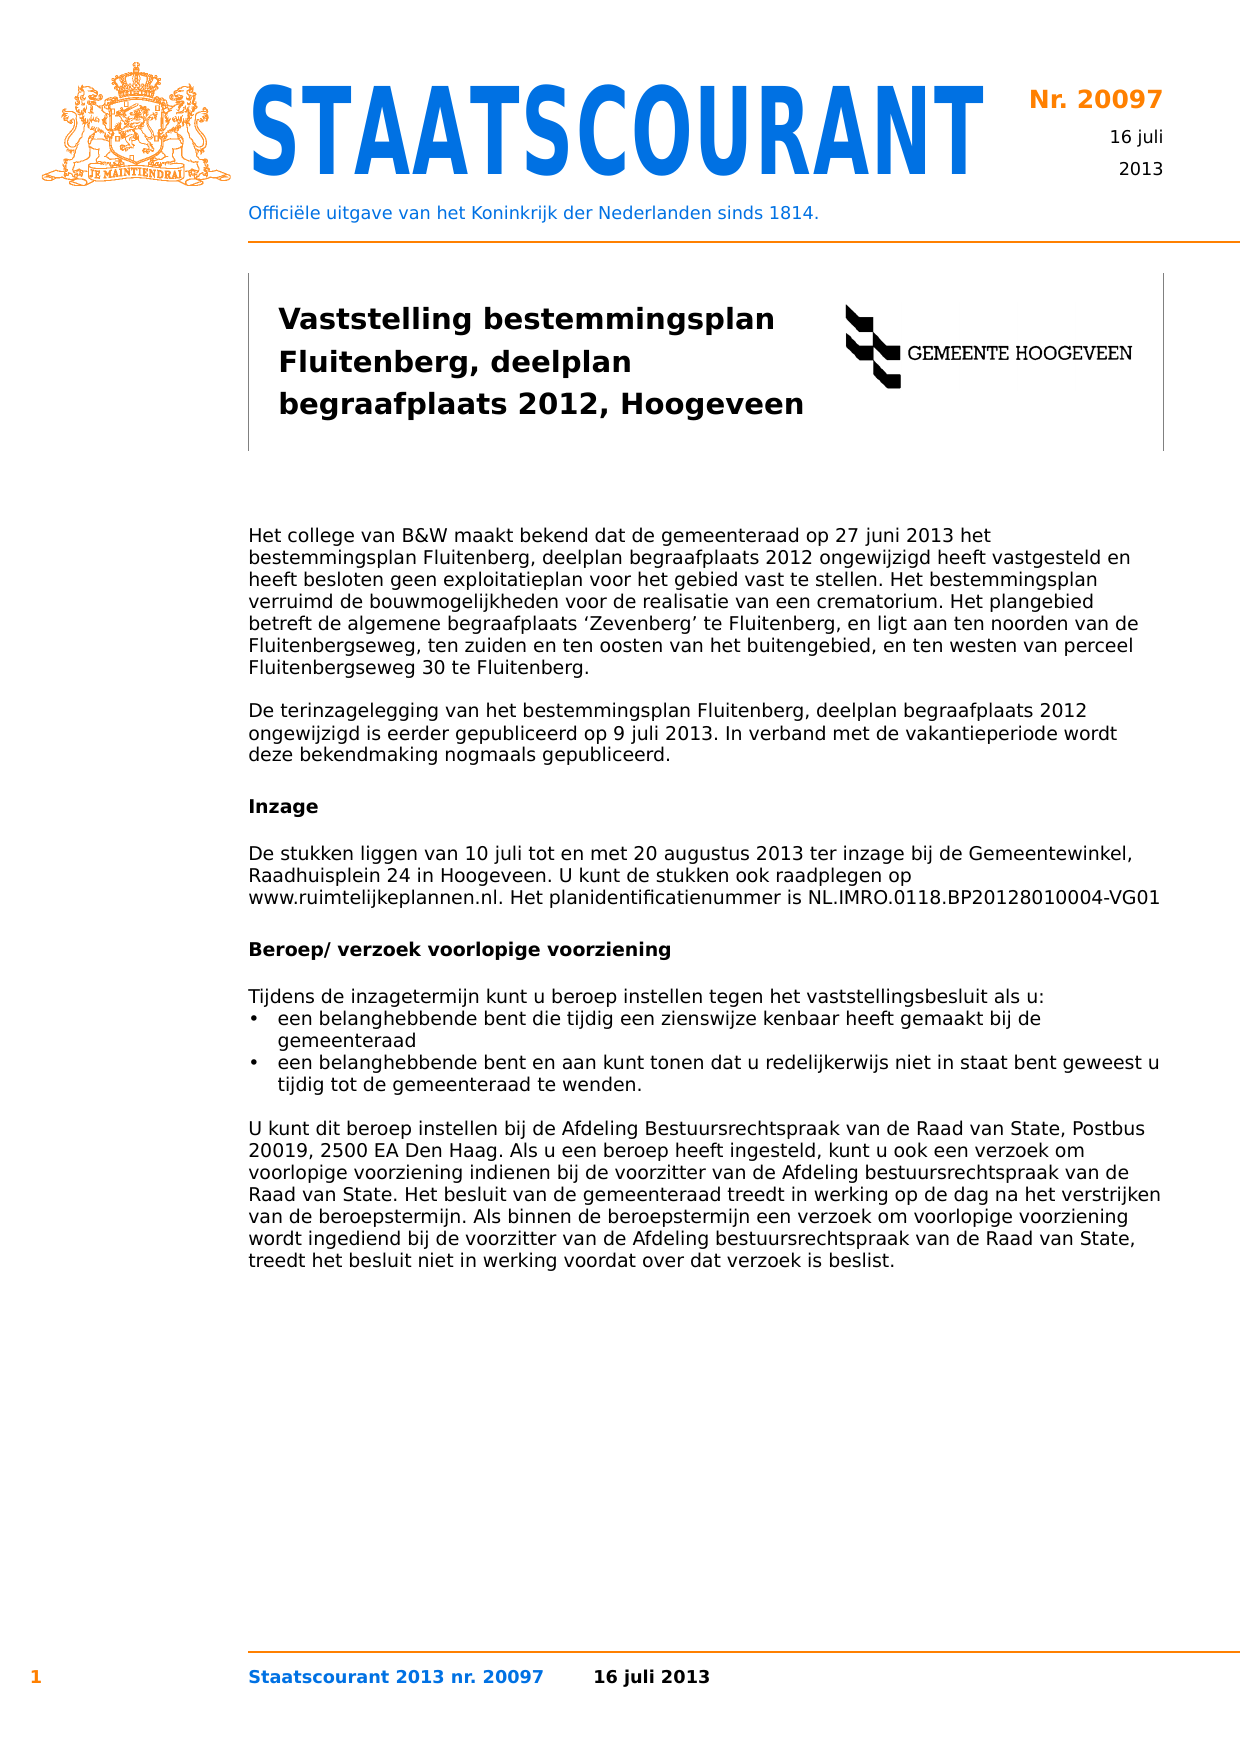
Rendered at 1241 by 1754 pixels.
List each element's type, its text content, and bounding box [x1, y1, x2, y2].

text Het college van B&W maakt bekend dat de gemeenteraad op 27 juni 2013 het bestemmingsplan Fluitenberg, deelplan begraafplaats 2012 ongewijzigd heeft vastgesteld en heeft besloten geen exploitatieplan voor het gebied vast te stellen. Het bestemmingsplan verruimd de bouwmogelijkheden voor de realisatie van een crematorium. Het plangebied betreft de algemene begraafplaats ‘Zevenberg’ te Fluitenberg, en ligt aan ten noorden van de Fluitenbergseweg, ten zuiden en ten oosten van het buitengebied, en ten westen van perceel Fluitenbergseweg 30 te Fluitenberg. [248, 525, 1163, 678]
table_header Nr. 20097 [998, 62, 1240, 121]
table_header [25, 62, 248, 241]
picture [41, 62, 231, 186]
text • een belanghebbende bent die tijdig een zienswijze kenbaar heeft gemaakt bij de gemeenteraad [248, 1008, 1163, 1052]
table_header STAATSCOURANT [248, 62, 998, 203]
subtitle Vaststelling bestemmingsplan Fluitenberg, deelplan begraafplaats 2012, Hoogeveen [249, 273, 1163, 451]
subtitle Inzage [248, 796, 1163, 818]
subtitle Beroep/ verzoek voorlopige voorziening [248, 939, 1163, 961]
text De terinzagelegging van het bestemmingsplan Fluitenberg, deelplan begraafplaats 2012 ongewijzigd is eerder gepubliceerd op 9 juli 2013. In verband met de vakantieperiode wordt deze bekendmaking nogmaals gepubliceerd. [248, 700, 1163, 766]
text • een belanghebbende bent en aan kunt tonen dat u redelijkerwijs niet in staat bent geweest u tijdig tot de gemeenteraad te wenden. [248, 1052, 1163, 1096]
text De stukken liggen van 10 juli tot en met 20 augustus 2013 ter inzage bij de Gemeentewinkel, Raadhuisplein 24 in Hoogeveen. U kunt de stukken ook raadplegen op www.ruimtelijkeplannen.nl. Het planidentificatienummer is NL.IMRO.0118.BP20128010004-VG01 [248, 843, 1163, 909]
text Tijdens de inzagetermijn kunt u beroep instellen tegen het vaststellingsbesluit als u: [248, 986, 1163, 1008]
text U kunt dit beroep instellen bij de Afdeling Bestuursrechtspraak van de Raad van State, Postbus 20019, 2500 EA Den Haag. Als u een beroep heeft ingesteld, kunt u ook een verzoek om voorlopige voorziening indienen bij de voorzitter van de Afdeling bestuursrechtspraak van de Raad van State. Het besluit van de gemeenteraad treedt in werking op de dag na het verstrijken van de beroepstermijn. Als binnen de beroepstermijn een verzoek om voorlopige voorziening wordt ingediend bij de voorzitter van de Afdeling bestuursrechtspraak van de Raad van State, treedt het besluit niet in werking voordat over dat verzoek is beslist. [248, 1118, 1163, 1272]
picture [844, 302, 1134, 391]
table_cell 16 juli [998, 121, 1240, 153]
table_cell 2013 [998, 153, 1240, 203]
table_cell Officiële uitgave van het Koninkrijk der Nederlanden sinds 1814. [248, 203, 1240, 241]
